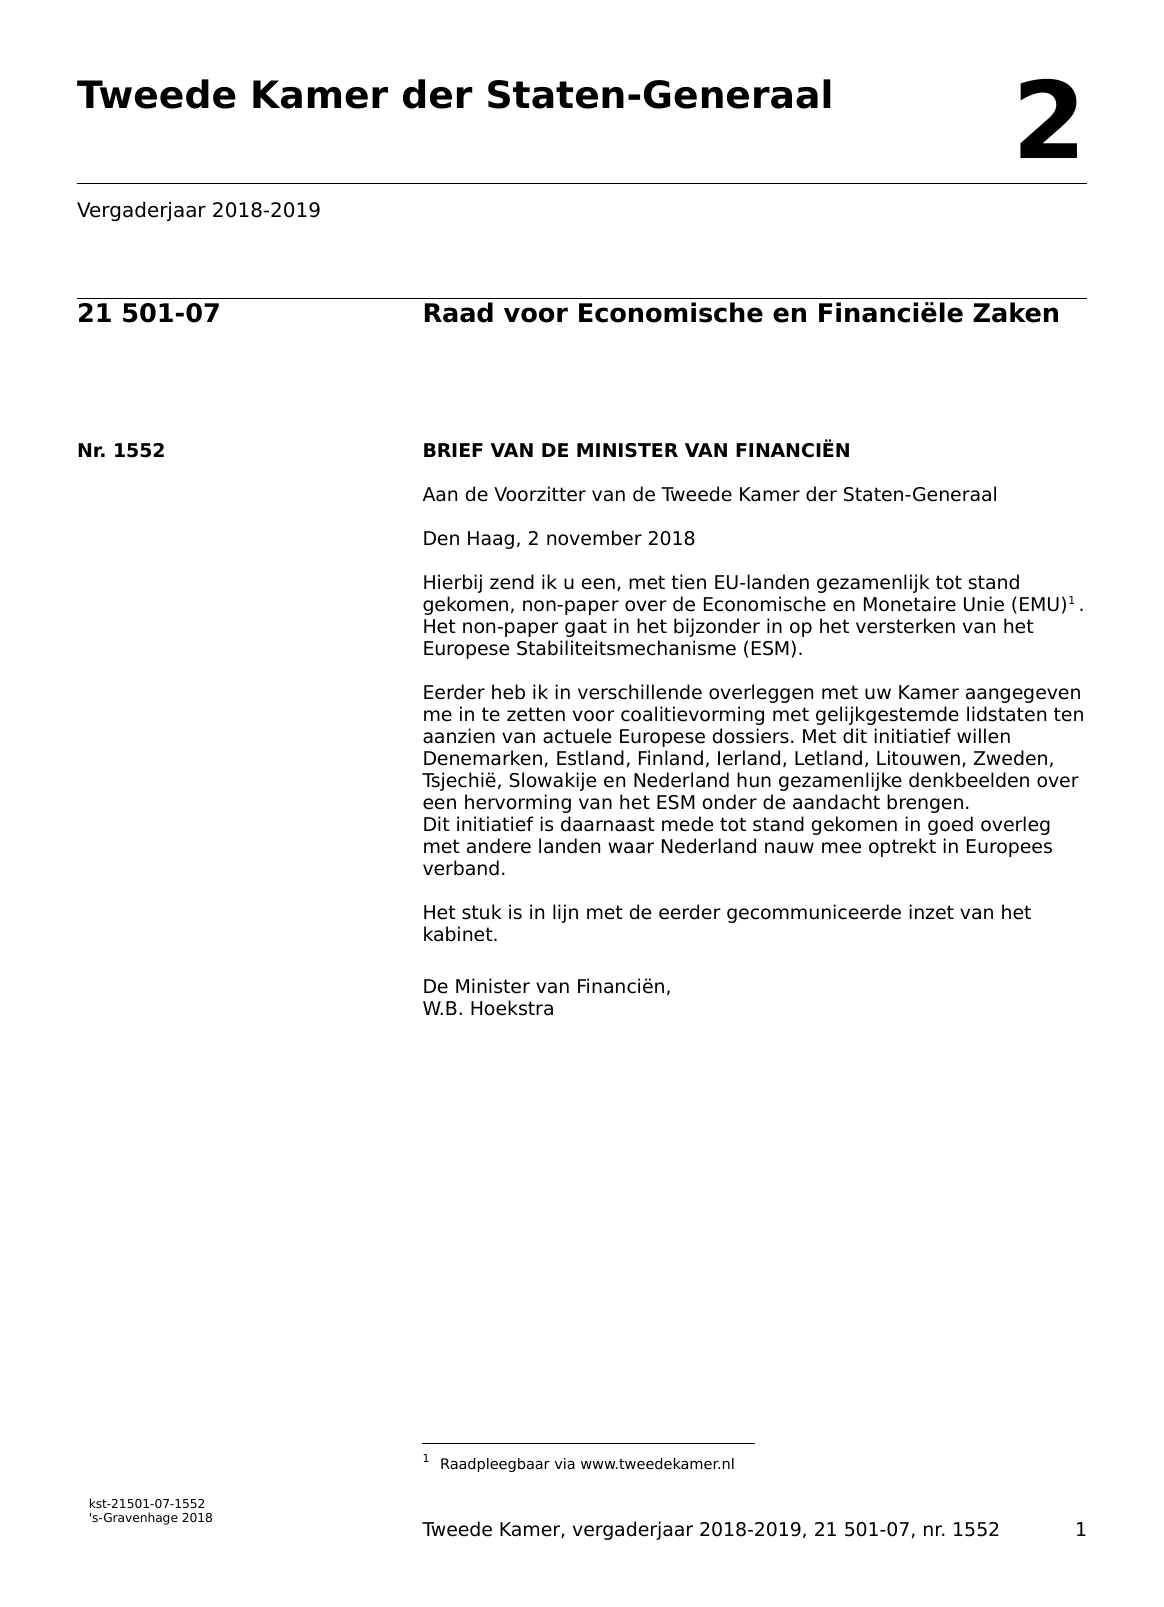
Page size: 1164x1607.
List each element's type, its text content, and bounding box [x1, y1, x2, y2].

text kst-21501-07-1552 [88, 1497, 323, 1511]
table_cell Vergaderjaar 2018-2019 [77, 184, 1087, 298]
text Hierbij zend ik u een, met tien EU-landen gezamenlijk tot stand gekomen, non-paper over de Economische en Monetaire Unie (EMU). Het non-paper gaat in het bijzonder in op het versterken van het Europese Stabiliteitsmechanisme (ESM). [422, 572, 1087, 660]
text Eerder heb ik in verschillende overleggen met uw Kamer aangegeven me in te zetten voor coalitievorming met gelijkgestemde lidstaten ten aanzien van actuele Europese dossiers. Met dit initiatief willen Denemarken, Estland, Finland, Ierland, Letland, Litouwen, Zweden, Tsjechië, Slowakije en Nederland hun gezamenlijke denkbeelden over een hervorming van het ESM onder de aandacht brengen. [422, 682, 1087, 814]
table_header Tweede Kamer der Staten-Generaal [77, 59, 886, 183]
text Raadpleegbaar via www.tweedekamer.nl [422, 1452, 1087, 1474]
text Het stuk is in lijn met de eerder gecommuniceerde inzet van het kabinet. [422, 902, 1087, 946]
text Aan de Voorzitter van de Tweede Kamer der Staten-Generaal [422, 484, 1087, 506]
subtitle 21 501-07 Raad voor Economische en Financiële Zaken [77, 299, 1087, 329]
text 's-Gravenhage 2018 [88, 1511, 323, 1525]
subtitle Nr. 1552 BRIEF VAN DE MINISTER VAN FINANCIËN [77, 440, 1087, 462]
text Dit initiatief is daarnaast mede tot stand gekomen in goed overleg met andere landen waar Nederland nauw mee optrekt in Europees verband. [422, 814, 1087, 880]
text Den Haag, 2 november 2018 [422, 528, 1087, 550]
text De Minister van Financiën, W.B. Hoekstra [422, 976, 1087, 1020]
table_header 2 [886, 59, 1087, 183]
